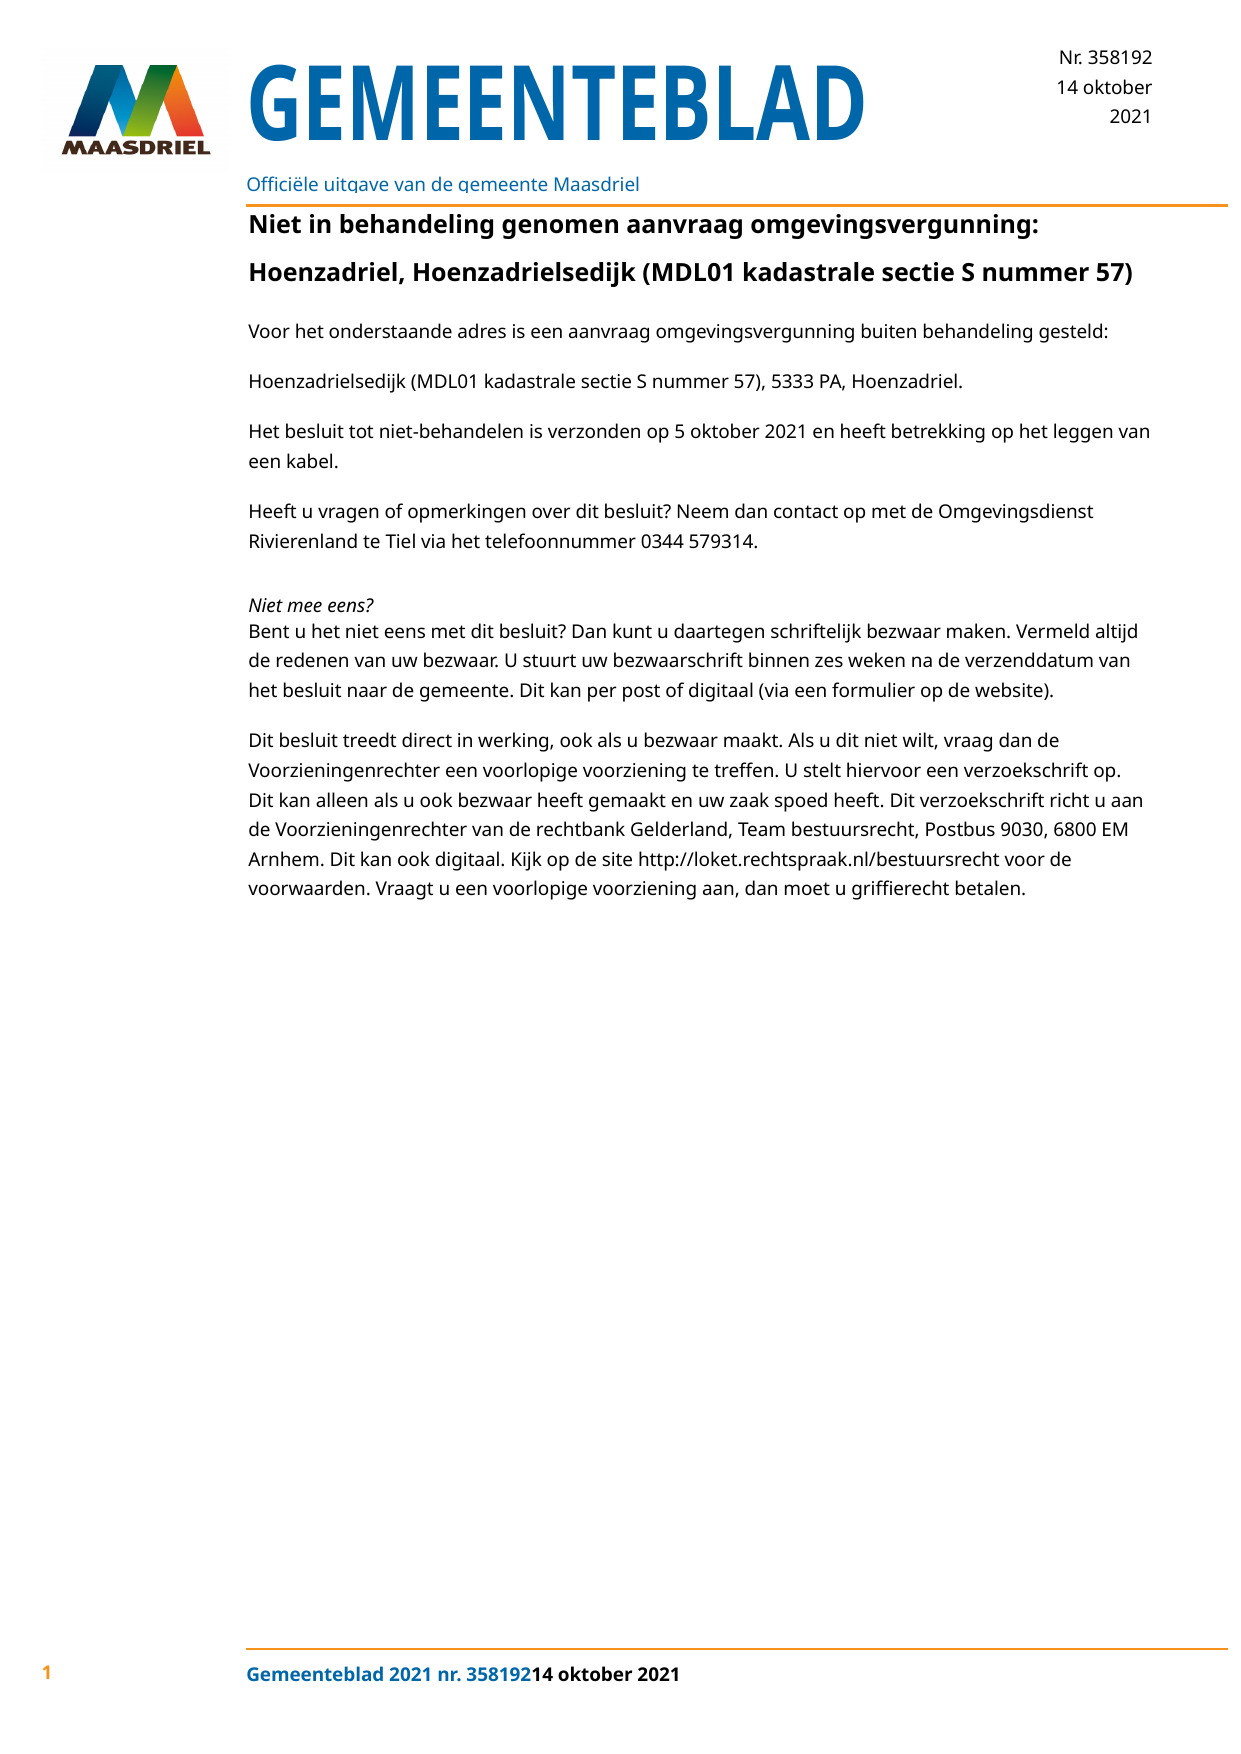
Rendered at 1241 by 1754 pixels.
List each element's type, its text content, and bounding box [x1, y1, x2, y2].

text Bent u het niet eens met dit besluit? Dan kunt u daartegen schriftelijk bezwaar maken. Vermeld altijd de redenen van uw bezwaar. U stuurt uw bezwaarschrift binnen zes weken na de verzenddatum van het besluit naar de gemeente. Dit kan per post of digitaal (via een formulier op de website). [248, 618, 1152, 703]
text Niet mee eens? [248, 592, 1152, 618]
text Voor het onderstaande adres is een aanvraag omgevingsvergunning buiten behandeling gesteld: [248, 318, 1152, 344]
text Heeft u vragen of opmerkingen over dit besluit? Neem dan contact op met de Omgevingsdienst Rivierenland te Tiel via het telefoonnummer 0344 579314. [248, 499, 1152, 554]
picture [41, 47, 231, 172]
text Niet in behandeling genomen aanvraag omgevingsvergunning: Hoenzadriel, Hoenzadrielsedijk (MDL01 kadastrale sectie S nummer 57) [248, 207, 1152, 288]
text Het besluit tot niet-behandelen is verzonden op 5 oktober 2021 en heeft betrekking op het leggen van een kabel. [248, 419, 1152, 474]
text Hoenzadrielsedijk (MDL01 kadastrale sectie S nummer 57), 5333 PA, Hoenzadriel. [248, 368, 1152, 394]
text Dit besluit treedt direct in werking, ook als u bezwaar maakt. Als u dit niet wilt, vraag dan de Voorzieningenrechter een voorlopige voorziening te treffen. U stelt hiervoor een verzoekschrift op. Dit kan alleen als u ook bezwaar heeft gemaakt en uw zaak spoed heeft. Dit verzoekschrift richt u aan de Voorzieningenrechter van de rechtbank Gelderland, Team bestuursrecht, Postbus 9030, 6800 EM Arnhem. Dit kan ook digitaal. Kijk op de site http://loket.rechtspraak.nl/bestuursrecht voor de voorwaarden. Vraagt u een voorlopige voorziening aan, dan moet u griffierecht betalen. [248, 728, 1152, 901]
